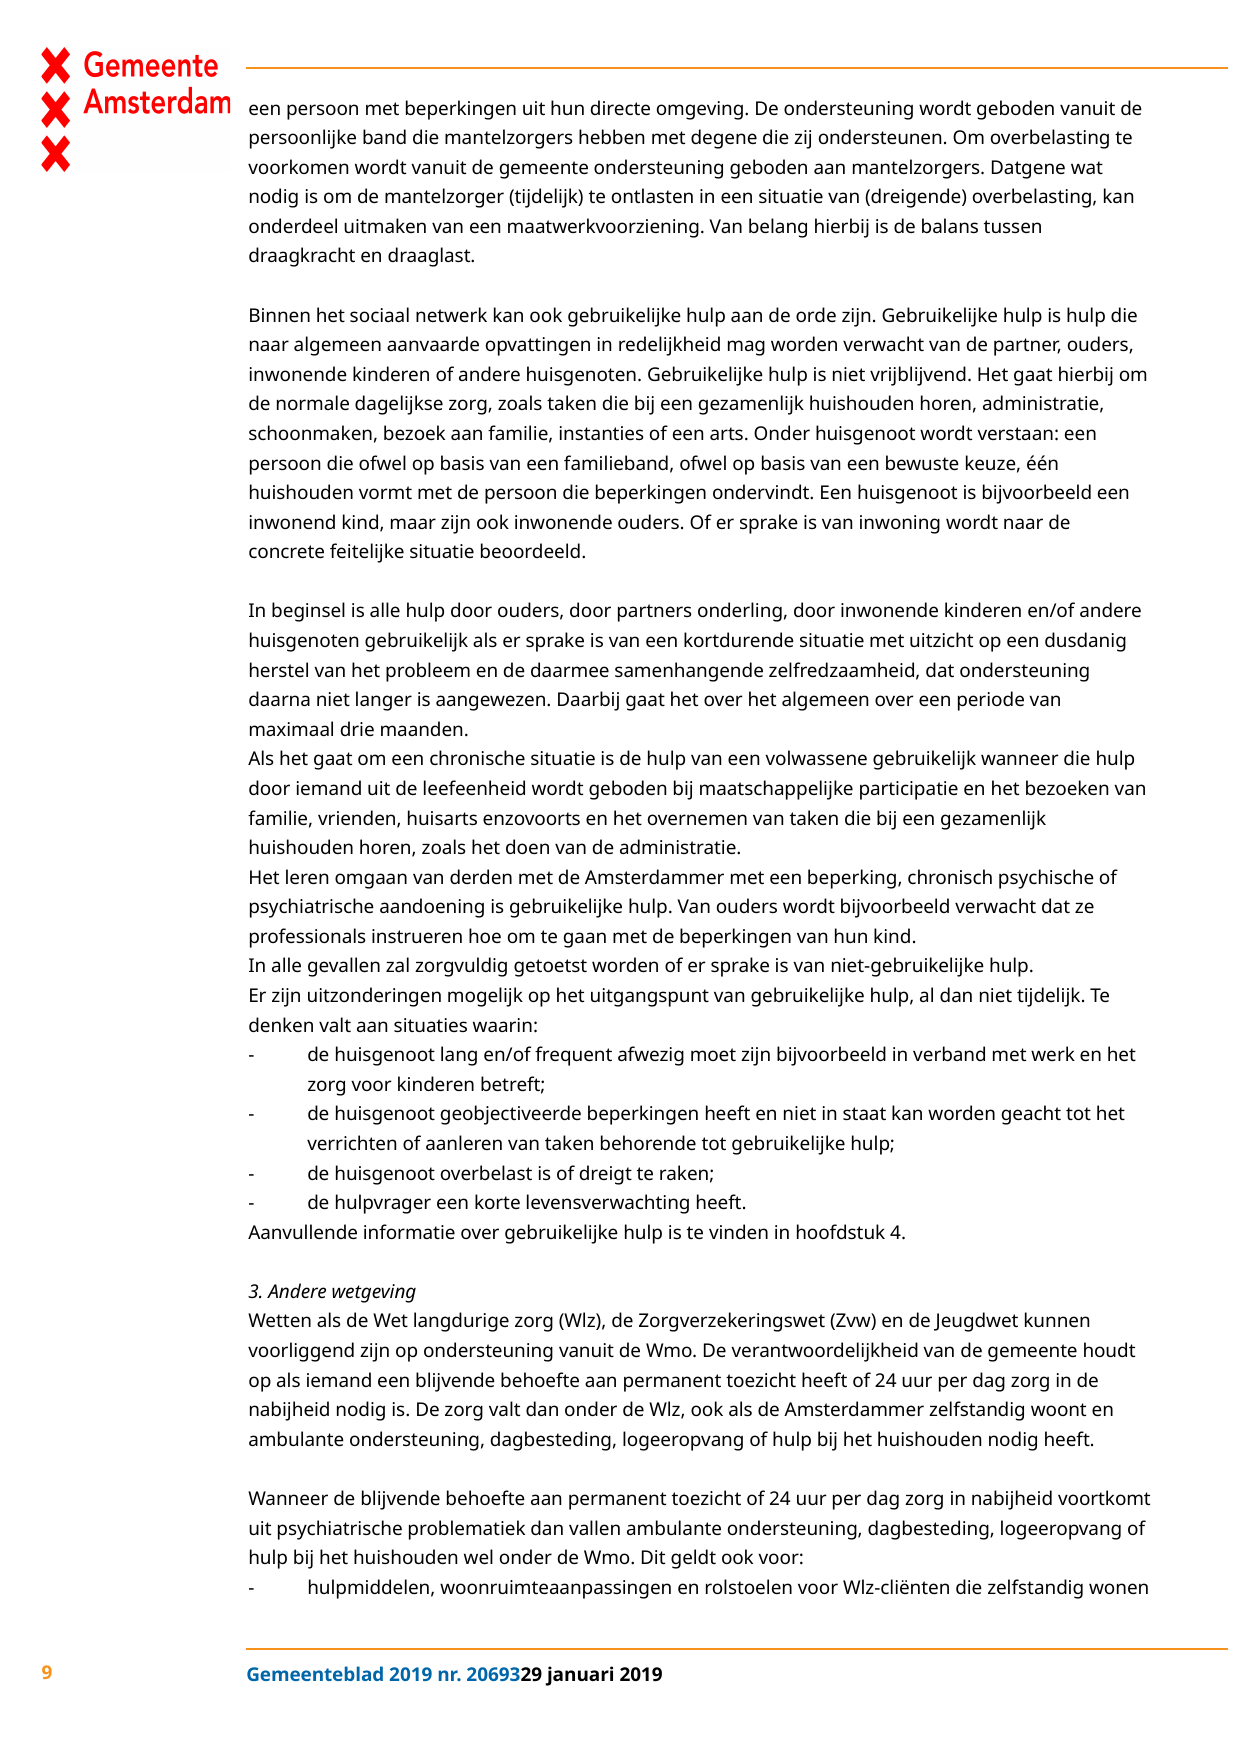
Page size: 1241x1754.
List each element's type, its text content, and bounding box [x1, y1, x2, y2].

list de huisgenoot lang en/of frequent afwezig moet zijn bijvoorbeeld in verband met werk en het zorg voor kinderen betreft; [248, 1041, 1152, 1097]
text In beginsel is alle hulp door ouders, door partners onderling, door inwonende kinderen en/of andere huisgenoten gebruikelijk als er sprake is van een kortdurende situatie met uitzicht op een dusdanig herstel van het probleem en de daarmee samenhangende zelfredzaamheid, dat ondersteuning daarna niet langer is aangewezen. Daarbij gaat het over het algemeen over een periode van maximaal drie maanden. [248, 598, 1152, 742]
text een persoon met beperkingen uit hun directe omgeving. De ondersteuning wordt geboden vanuit de persoonlijke band die mantelzorgers hebben met degene die zij ondersteunen. Om overbelasting te voorkomen wordt vanuit de gemeente ondersteuning geboden aan mantelzorgers. Datgene wat nodig is om de mantelzorger (tijdelijk) te ontlasten in een situatie van (dreigende) overbelasting, kan onderdeel uitmaken van een maatwerkvoorziening. Van belang hierbij is de balans tussen draagkracht en draaglast. [248, 95, 1152, 268]
text Binnen het sociaal netwerk kan ook gebruikelijke hulp aan de orde zijn. Gebruikelijke hulp is hulp die naar algemeen aanvaarde opvattingen in redelijkheid mag worden verwacht van de partner, ouders, inwonende kinderen of andere huisgenoten. Gebruikelijke hulp is niet vrijblijvend. Het gaat hierbij om de normale dagelijkse zorg, zoals taken die bij een gezamenlijk huishouden horen, administratie, schoonmaken, bezoek aan familie, instanties of een arts. Onder huisgenoot wordt verstaan: een persoon die ofwel op basis van een familieband, ofwel op basis van een bewuste keuze, één huishouden vormt met de persoon die beperkingen ondervindt. Een huisgenoot is bijvoorbeeld een inwonend kind, maar zijn ook inwonende ouders. Of er sprake is van inwoning wordt naar de concrete feitelijke situatie beoordeeld. [248, 302, 1152, 564]
text Wanneer de blijvende behoefte aan permanent toezicht of 24 uur per dag zorg in nabijheid voortkomt uit psychiatrische problematiek dan vallen ambulante ondersteuning, dagbesteding, logeeropvang of hulp bij het huishouden wel onder de Wmo. Dit geldt ook voor: [248, 1485, 1152, 1570]
text Als het gaat om een chronische situatie is de hulp van een volwassene gebruikelijk wanneer die hulp door iemand uit de leefeenheid wordt geboden bij maatschappelijke participatie en het bezoeken van familie, vrienden, huisarts enzovoorts en het overnemen van taken die bij een gezamenlijk huishouden horen, zoals het doen van de administratie. [248, 746, 1152, 860]
text Aanvullende informatie over gebruikelijke hulp is te vinden in hoofdstuk 4. [248, 1219, 1152, 1245]
text In alle gevallen zal zorgvuldig getoetst worden of er sprake is van niet-gebruikelijke hulp. [248, 953, 1152, 978]
text Wetten als de Wet langdurige zorg (Wlz), de Zorgverzekeringswet (Zvw) en de Jeugdwet kunnen voorliggend zijn op ondersteuning vanuit de Wmo. De verantwoordelijkheid van de gemeente houdt op als iemand een blijvende behoefte aan permanent toezicht heeft of 24 uur per dag zorg in de nabijheid nodig is. De zorg valt dan onder de Wlz, ook als de Amsterdammer zelfstandig woont en ambulante ondersteuning, dagbesteding, logeeropvang of hulp bij het huishouden nodig heeft. [248, 1308, 1152, 1452]
text 3. Andere wetgeving [248, 1278, 1152, 1304]
list de huisgenoot overbelast is of dreigt te raken; [248, 1160, 1152, 1186]
text Er zijn uitzonderingen mogelijk op het uitgangspunt van gebruikelijke hulp, al dan niet tijdelijk. Te denken valt aan situaties waarin: [248, 982, 1152, 1038]
picture [41, 47, 231, 172]
text Het leren omgaan van derden met de Amsterdammer met een beperking, chronisch psychische of psychiatrische aandoening is gebruikelijke hulp. Van ouders wordt bijvoorbeeld verwacht dat ze professionals instrueren hoe om te gaan met de beperkingen van hun kind. [248, 864, 1152, 949]
list hulpmiddelen, woonruimteaanpassingen en rolstoelen voor Wlz-cliënten die zelfstandig wonen [248, 1574, 1152, 1600]
list de hulpvrager een korte levensverwachting heeft. [248, 1189, 1152, 1215]
list de huisgenoot geobjectiveerde beperkingen heeft en niet in staat kan worden geacht tot het verrichten of aanleren van taken behorende tot gebruikelijke hulp; [248, 1101, 1152, 1156]
